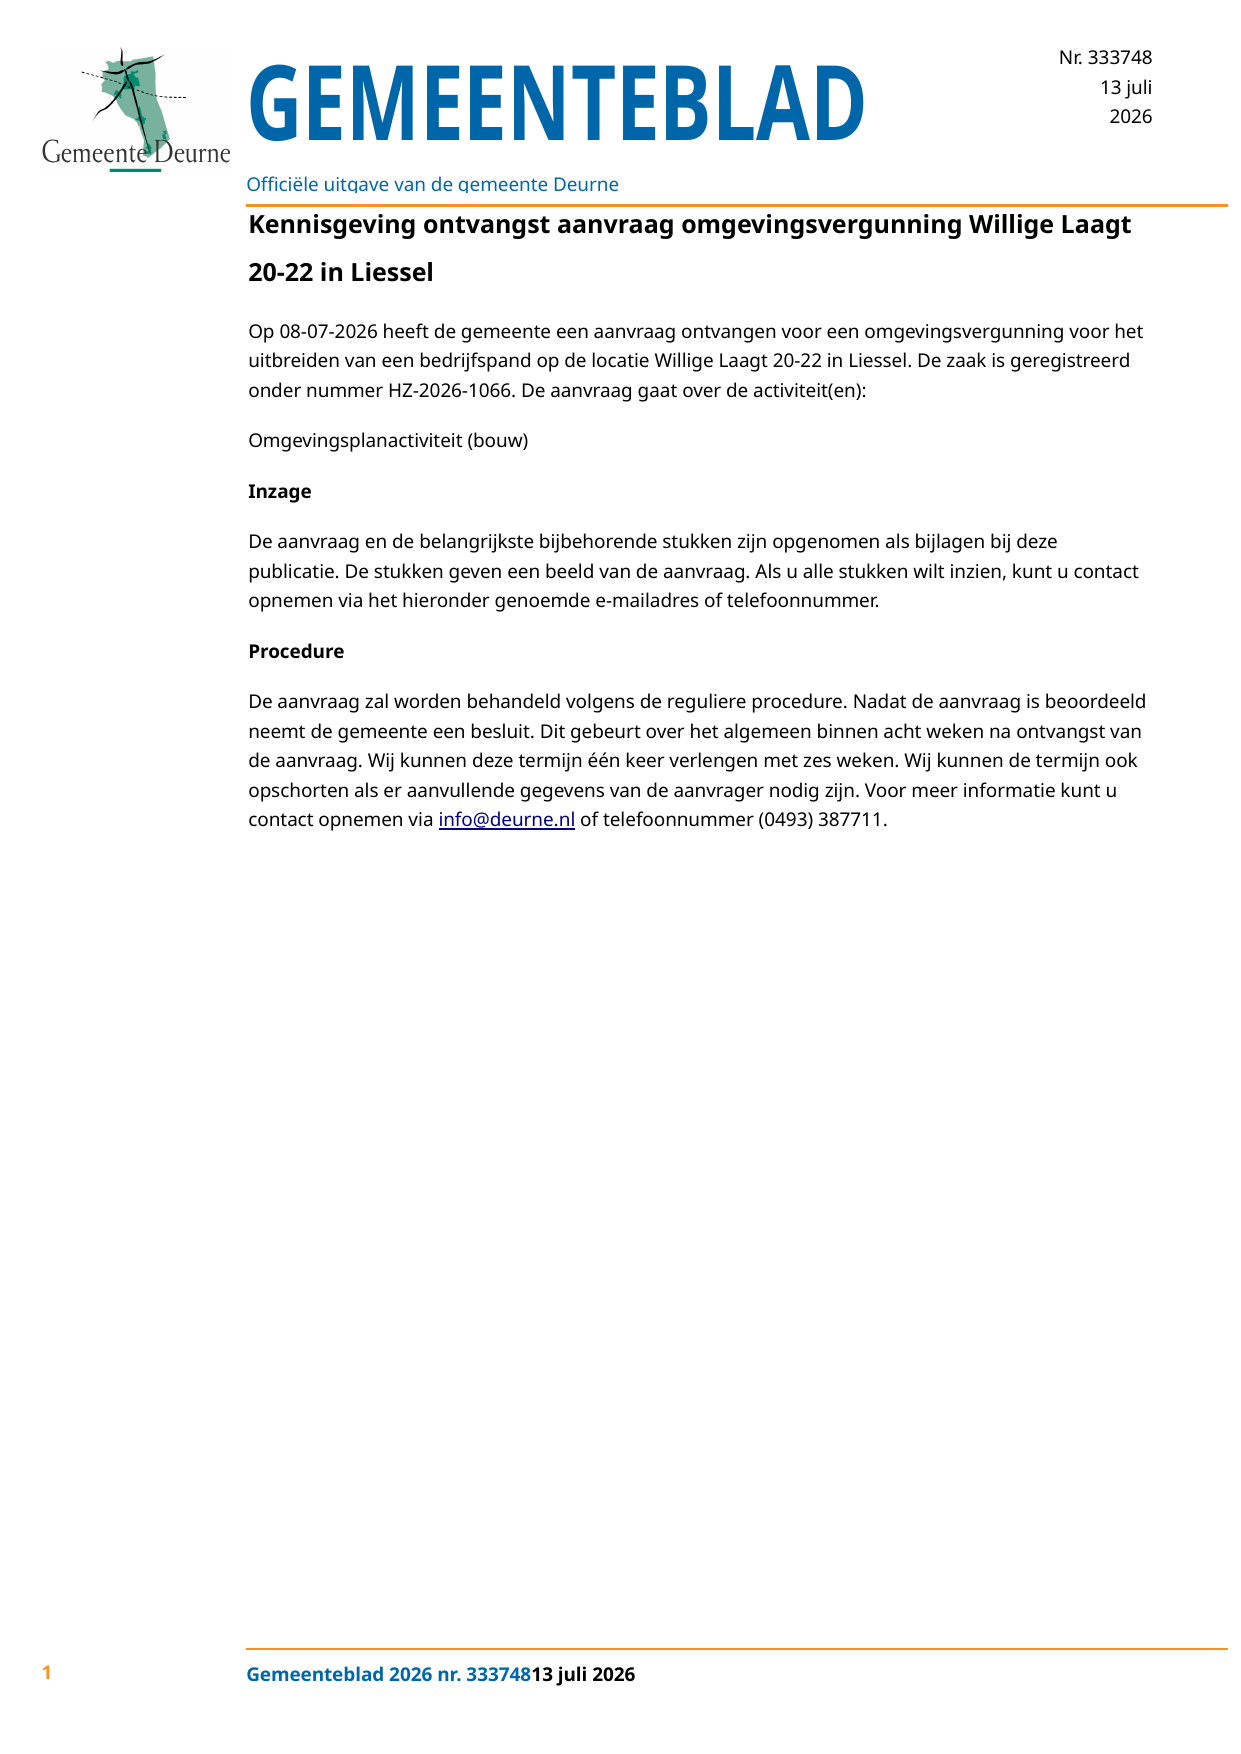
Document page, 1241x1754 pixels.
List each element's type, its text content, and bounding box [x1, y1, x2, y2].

picture [41, 47, 231, 172]
text De aanvraag zal worden behandeld volgens de reguliere procedure. Nadat de aanvraag is beoordeeld neemt de gemeente een besluit. Dit gebeurt over het algemeen binnen acht weken na ontvangst van de aanvraag. Wij kunnen deze termijn één keer verlengen met zes weken. Wij kunnen de termijn ook opschorten als er aanvullende gegevens van de aanvrager nodig zijn. Voor meer informatie kunt u contact opnemen via info@deurne.nl of telefoonnummer (0493) 387711. [248, 688, 1152, 832]
text Omgevingsplanactiviteit (bouw) [248, 427, 1152, 453]
text Kennisgeving ontvangst aanvraag omgevingsvergunning Willige Laagt 20-22 in Liessel [248, 207, 1152, 288]
text Procedure [248, 638, 1152, 664]
text Inzage [248, 478, 1152, 504]
text Op 08-07-2026 heeft de gemeente een aanvraag ontvangen voor een omgevingsvergunning voor het uitbreiden van een bedrijfspand op de locatie Willige Laagt 20-22 in Liessel. De zaak is geregistreerd onder nummer HZ-2026-1066. De aanvraag gaat over de activiteit(en): [248, 318, 1152, 403]
text De aanvraag en de belangrijkste bijbehorende stukken zijn opgenomen als bijlagen bij deze publicatie. De stukken geven een beeld van de aanvraag. Als u alle stukken wilt inzien, kunt u contact opnemen via het hieronder genoemde e-mailadres of telefoonnummer. [248, 528, 1152, 613]
